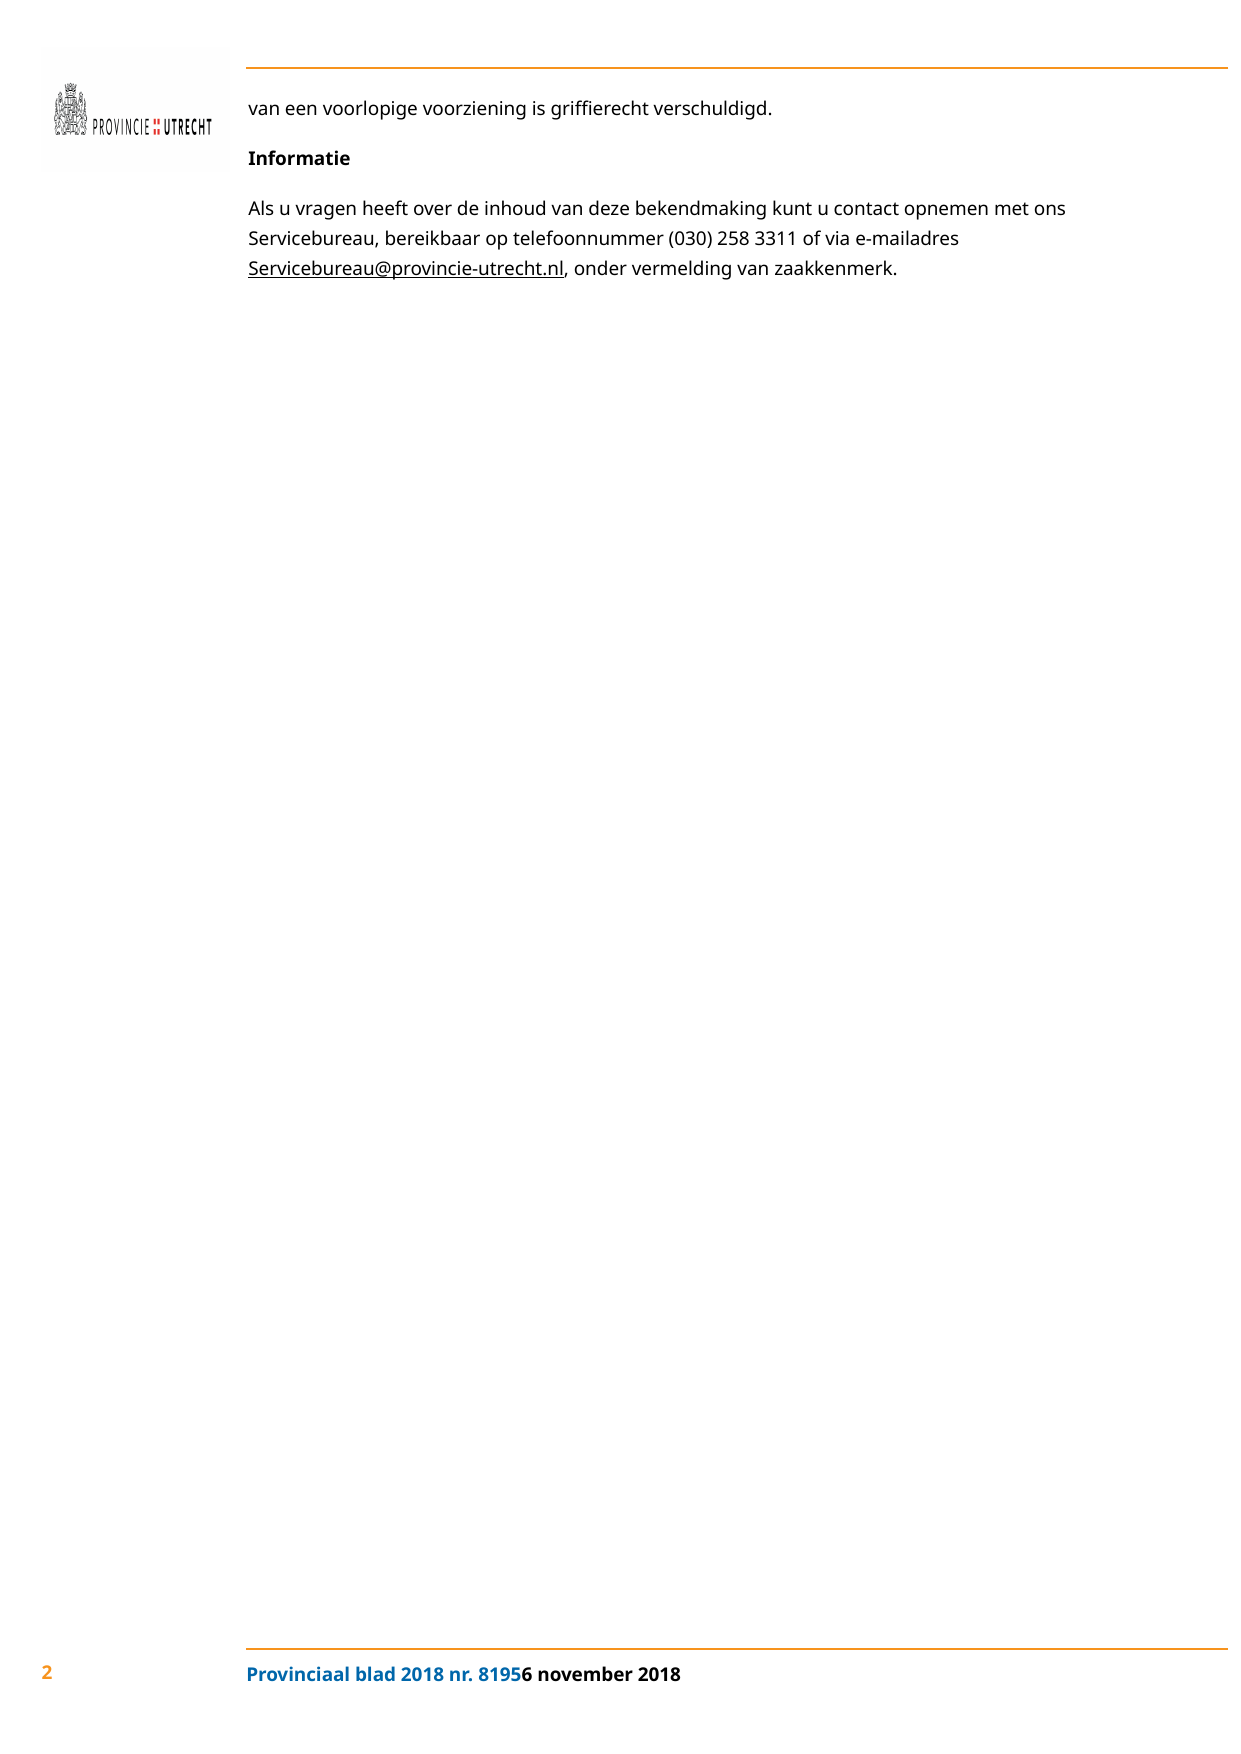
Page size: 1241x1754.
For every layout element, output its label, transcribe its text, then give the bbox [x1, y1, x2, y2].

text van een voorlopige voorziening is griffierecht verschuldigd. [248, 95, 1152, 121]
text Als u vragen heeft over de inhoud van deze bekendmaking kunt u contact opnemen met ons Servicebureau, bereikbaar op telefoonnummer (030) 258 3311 of via e-mailadres Servicebureau@provincie-utrecht.nl, onder vermelding van zaakkenmerk. [248, 196, 1152, 281]
picture [41, 47, 231, 172]
text Informatie [248, 145, 1152, 171]
